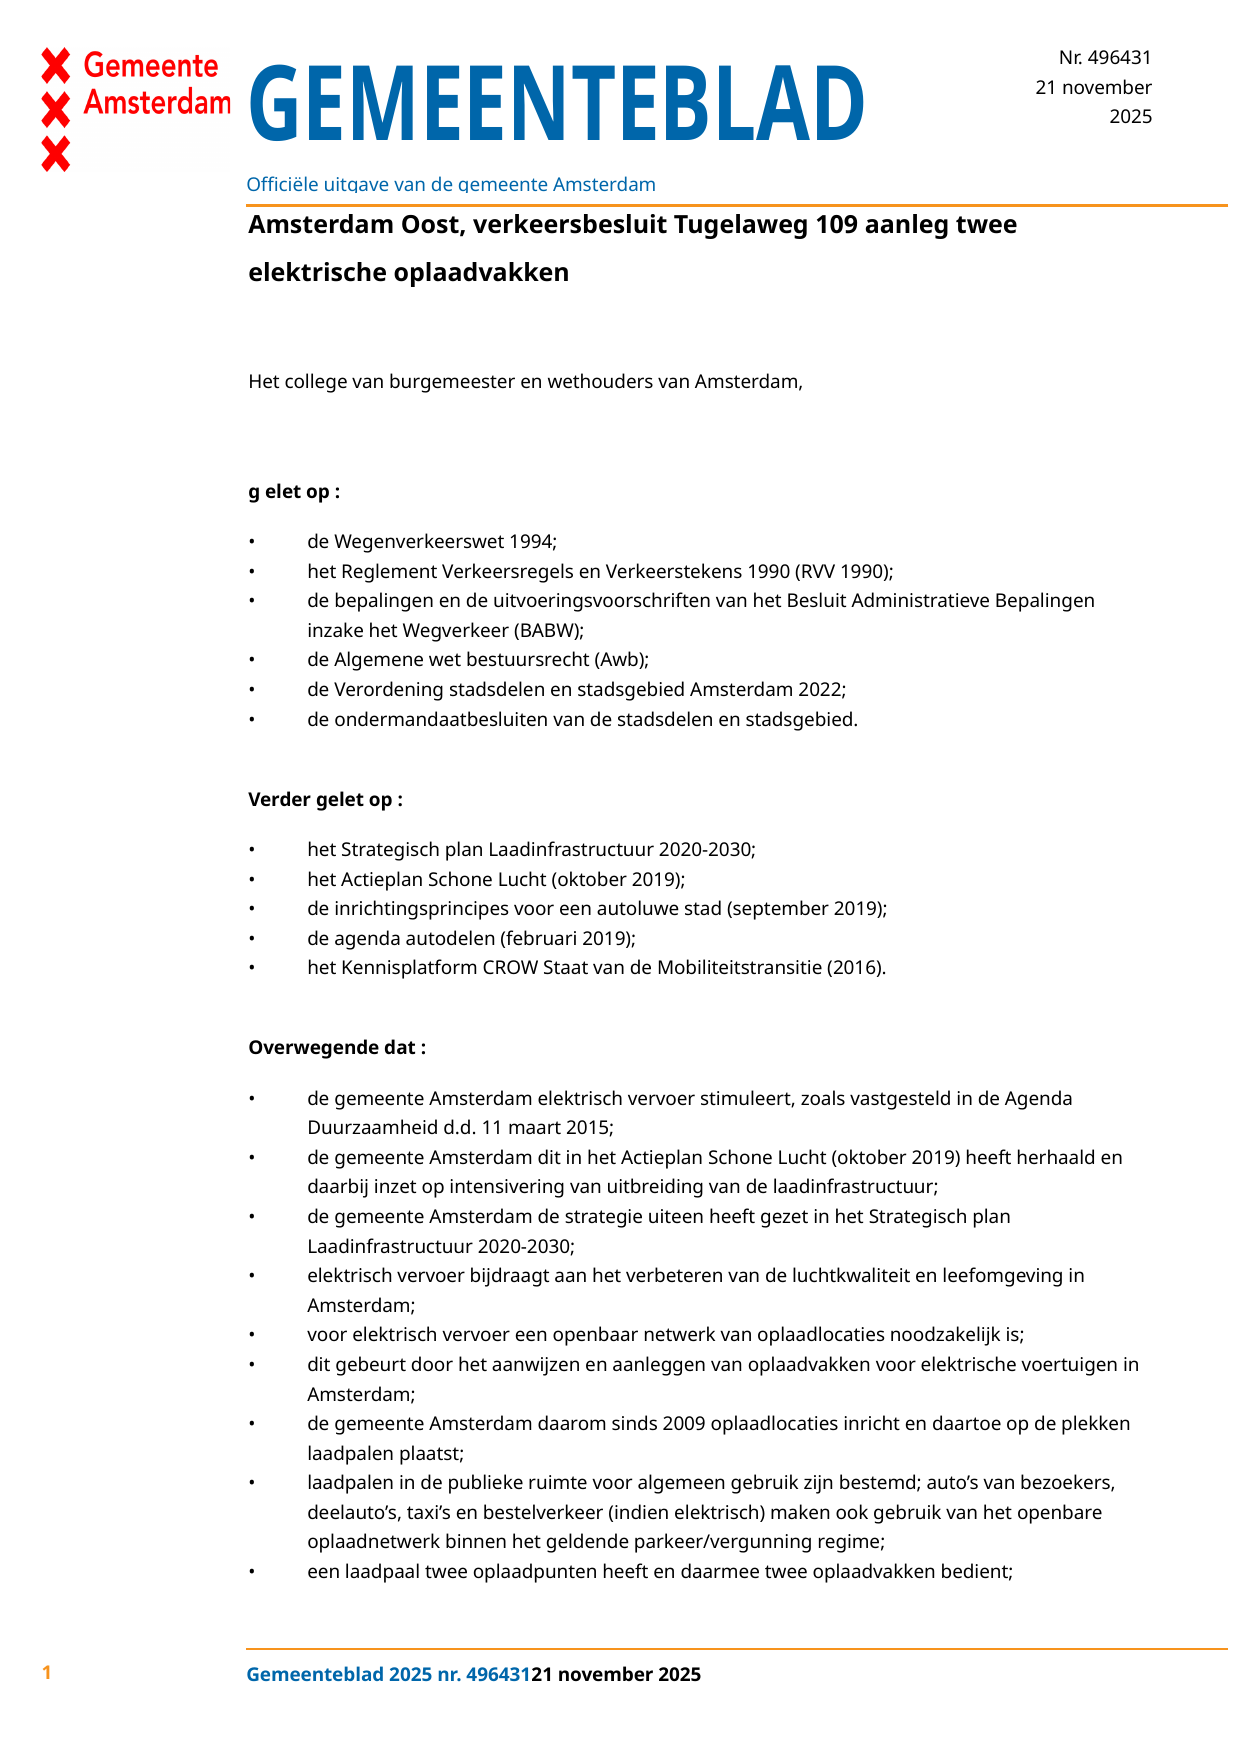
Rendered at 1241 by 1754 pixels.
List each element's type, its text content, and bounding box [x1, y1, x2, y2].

list de ondermandaatbesluiten van de stadsdelen en stadsgebied. [248, 706, 1152, 731]
text Amsterdam Oost, verkeersbesluit Tugelaweg 109 aanleg twee elektrische oplaadvakken [248, 207, 1152, 288]
list de gemeente Amsterdam elektrisch vervoer stimuleert, zoals vastgesteld in de Agenda Duurzaamheid d.d. 11 maart 2015; [248, 1085, 1152, 1140]
list het Strategisch plan Laadinfrastructuur 2020-2030; [248, 836, 1152, 862]
list een laadpaal twee oplaadpunten heeft en daarmee twee oplaadvakken bedient; [248, 1558, 1152, 1584]
list het Kennisplatform CROW Staat van de Mobiliteitstransitie (2016). [248, 954, 1152, 980]
list de Wegenverkeerswet 1994; [248, 528, 1152, 554]
list de gemeente Amsterdam daarom sinds 2009 oplaadlocaties inricht en daartoe op de plekken laadpalen plaatst; [248, 1410, 1152, 1466]
list de Verordening stadsdelen en stadsgebied Amsterdam 2022; [248, 676, 1152, 702]
text Het college van burgemeester en wethouders van Amsterdam, [248, 368, 1152, 394]
list de inrichtingsprincipes voor een autoluwe stad (september 2019); [248, 895, 1152, 921]
text Overwegende dat : [248, 1034, 1152, 1060]
list voor elektrisch vervoer een openbaar netwerk van oplaadlocaties noodzakelijk is; [248, 1322, 1152, 1347]
list de agenda autodelen (februari 2019); [248, 925, 1152, 951]
text Verder gelet op : [248, 786, 1152, 811]
list het Actieplan Schone Lucht (oktober 2019); [248, 866, 1152, 891]
list het Reglement Verkeersregels en Verkeerstekens 1990 (RVV 1990); [248, 558, 1152, 583]
text g elet op : [248, 478, 1152, 503]
list de gemeente Amsterdam dit in het Actieplan Schone Lucht (oktober 2019) heeft herhaald en daarbij inzet op intensivering van uitbreiding van de laadinfrastructuur; [248, 1144, 1152, 1199]
list de gemeente Amsterdam de strategie uiteen heeft gezet in het Strategisch plan Laadinfrastructuur 2020-2030; [248, 1203, 1152, 1258]
list laadpalen in de publieke ruimte voor algemeen gebruik zijn bestemd; auto’s van bezoekers, deelauto’s, taxi’s en bestelverkeer (indien elektrisch) maken ook gebruik van het openbare oplaadnetwerk binnen het geldende parkeer/vergunning regime; [248, 1469, 1152, 1554]
list elektrisch vervoer bijdraagt aan het verbeteren van de luchtkwaliteit en leefomgeving in Amsterdam; [248, 1262, 1152, 1318]
list dit gebeurt door het aanwijzen en aanleggen van oplaadvakken voor elektrische voertuigen in Amsterdam; [248, 1351, 1152, 1406]
list de bepalingen en de uitvoeringsvoorschriften van het Besluit Administratieve Bepalingen inzake het Wegverkeer (BABW); [248, 587, 1152, 643]
list de Algemene wet bestuursrecht (Awb); [248, 647, 1152, 672]
picture [41, 47, 231, 172]
